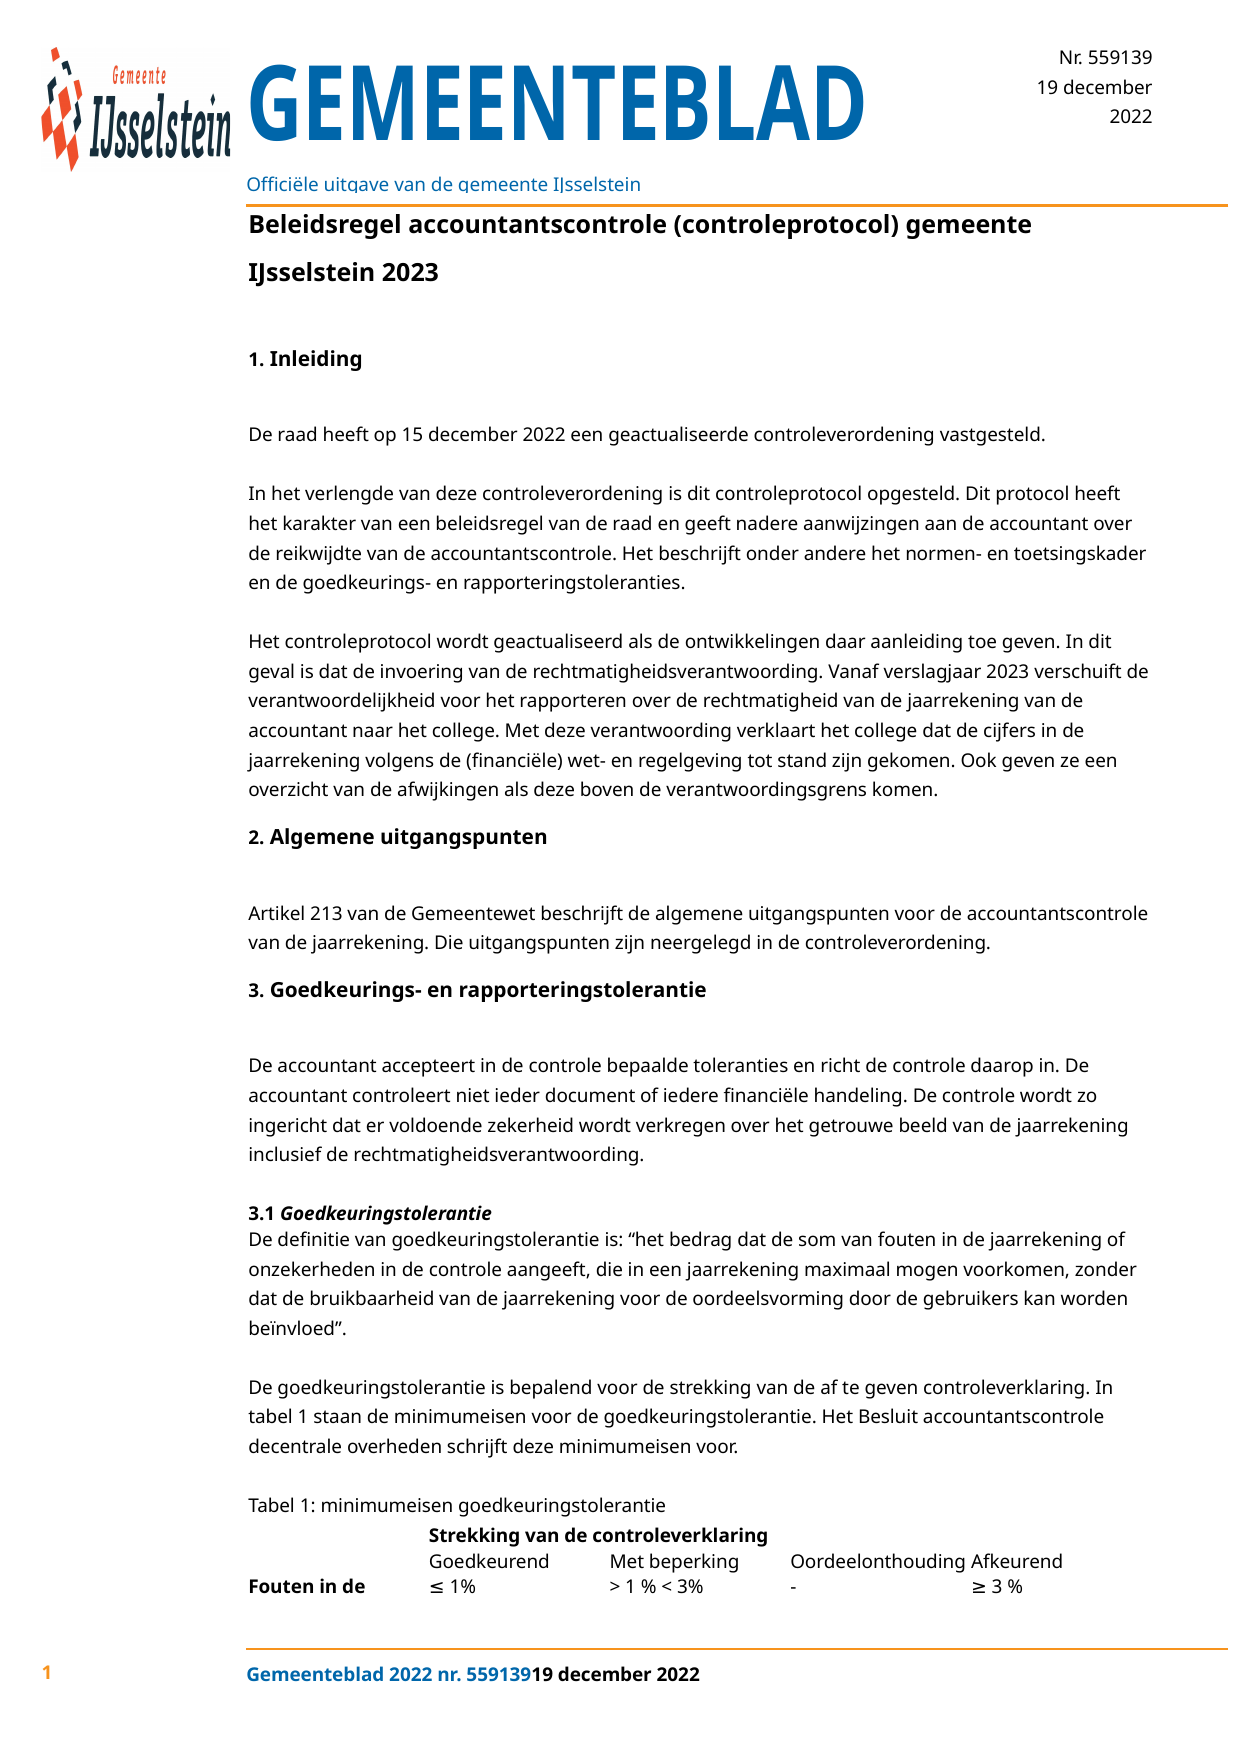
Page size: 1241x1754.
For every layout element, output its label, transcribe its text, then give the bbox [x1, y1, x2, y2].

table_header [248, 1522, 429, 1548]
picture [41, 47, 231, 172]
table_cell > 1 % < 3% [609, 1574, 790, 1599]
text Tabel 1: minimumeisen goedkeuringstolerantie [248, 1492, 1152, 1518]
table_cell Fouten in de [248, 1574, 429, 1599]
text In het verlengde van deze controleverordening is dit controleprotocol opgesteld. Dit protocol heeft het karakter van een beleidsregel van de raad en geeft nadere aanwijzingen aan de accountant over de reikwijdte van de accountantscontrole. Het beschrijft onder andere het normen- en toetsingskader en de goedkeurings- en rapporteringstoleranties. [248, 481, 1152, 595]
text 2. Algemene uitgangspunten [248, 822, 1152, 850]
text 1. Inleiding [248, 344, 1152, 372]
table_cell Oordeelonthouding [790, 1548, 971, 1574]
text De goedkeuringstolerantie is bepalend voor de strekking van de af te geven controleverklaring. In tabel 1 staan de minimumeisen voor de goedkeuringstolerantie. Het Besluit accountantscontrole decentrale overheden schrijft deze minimumeisen voor. [248, 1374, 1152, 1459]
text De raad heeft op 15 december 2022 een geactualiseerde controleverordening vastgesteld. [248, 421, 1152, 447]
text De definitie van goedkeuringstolerantie is: “het bedrag dat de som van fouten in de jaarrekening of onzekerheden in de controle aangeeft, die in een jaarrekening maximaal mogen voorkomen, zonder dat de bruikbaarheid van de jaarrekening voor de oordeelsvorming door de gebruikers kan worden beïnvloed”. [248, 1226, 1152, 1341]
table_cell Met beperking [609, 1548, 790, 1574]
text Beleidsregel accountantscontrole (controleprotocol) gemeente IJsselstein 2023 [248, 207, 1152, 288]
table_cell ≤ 1% [429, 1574, 609, 1599]
text 3. Goedkeurings- en rapporteringstolerantie [248, 975, 1152, 1003]
table_cell Afkeurend [971, 1548, 1152, 1574]
table_cell - [790, 1574, 971, 1599]
text De accountant accepteert in de controle bepaalde toleranties en richt de controle daarop in. De accountant controleert niet ieder document of iedere financiële handeling. De controle wordt zo ingericht dat er voldoende zekerheid wordt verkregen over het getrouwe beeld van de jaarrekening inclusief de rechtmatigheidsverantwoording. [248, 1053, 1152, 1167]
table_cell ≥ 3 % [971, 1574, 1152, 1599]
table_header Strekking van de controleverklaring [429, 1522, 1152, 1548]
text Het controleprotocol wordt geactualiseerd als de ontwikkelingen daar aanleiding toe geven. In dit geval is dat de invoering van de rechtmatigheidsverantwoording. Vanaf verslagjaar 2023 verschuift de verantwoordelijkheid voor het rapporteren over de rechtmatigheid van de jaarrekening van de accountant naar het college. Met deze verantwoording verklaart het college dat de cijfers in de jaarrekening volgens de (financiële) wet- en regelgeving tot stand zijn gekomen. Ook geven ze een overzicht van de afwijkingen als deze boven de verantwoordingsgrens komen. [248, 628, 1152, 802]
table_cell [248, 1548, 429, 1574]
text 3.1 Goedkeuringstolerantie [248, 1201, 1152, 1226]
text Artikel 213 van de Gemeentewet beschrijft de algemene uitgangspunten voor de accountantscontrole van de jaarrekening. Die uitgangspunten zijn neergelegd in de controleverordening. [248, 900, 1152, 955]
table_cell Goedkeurend [429, 1548, 609, 1574]
